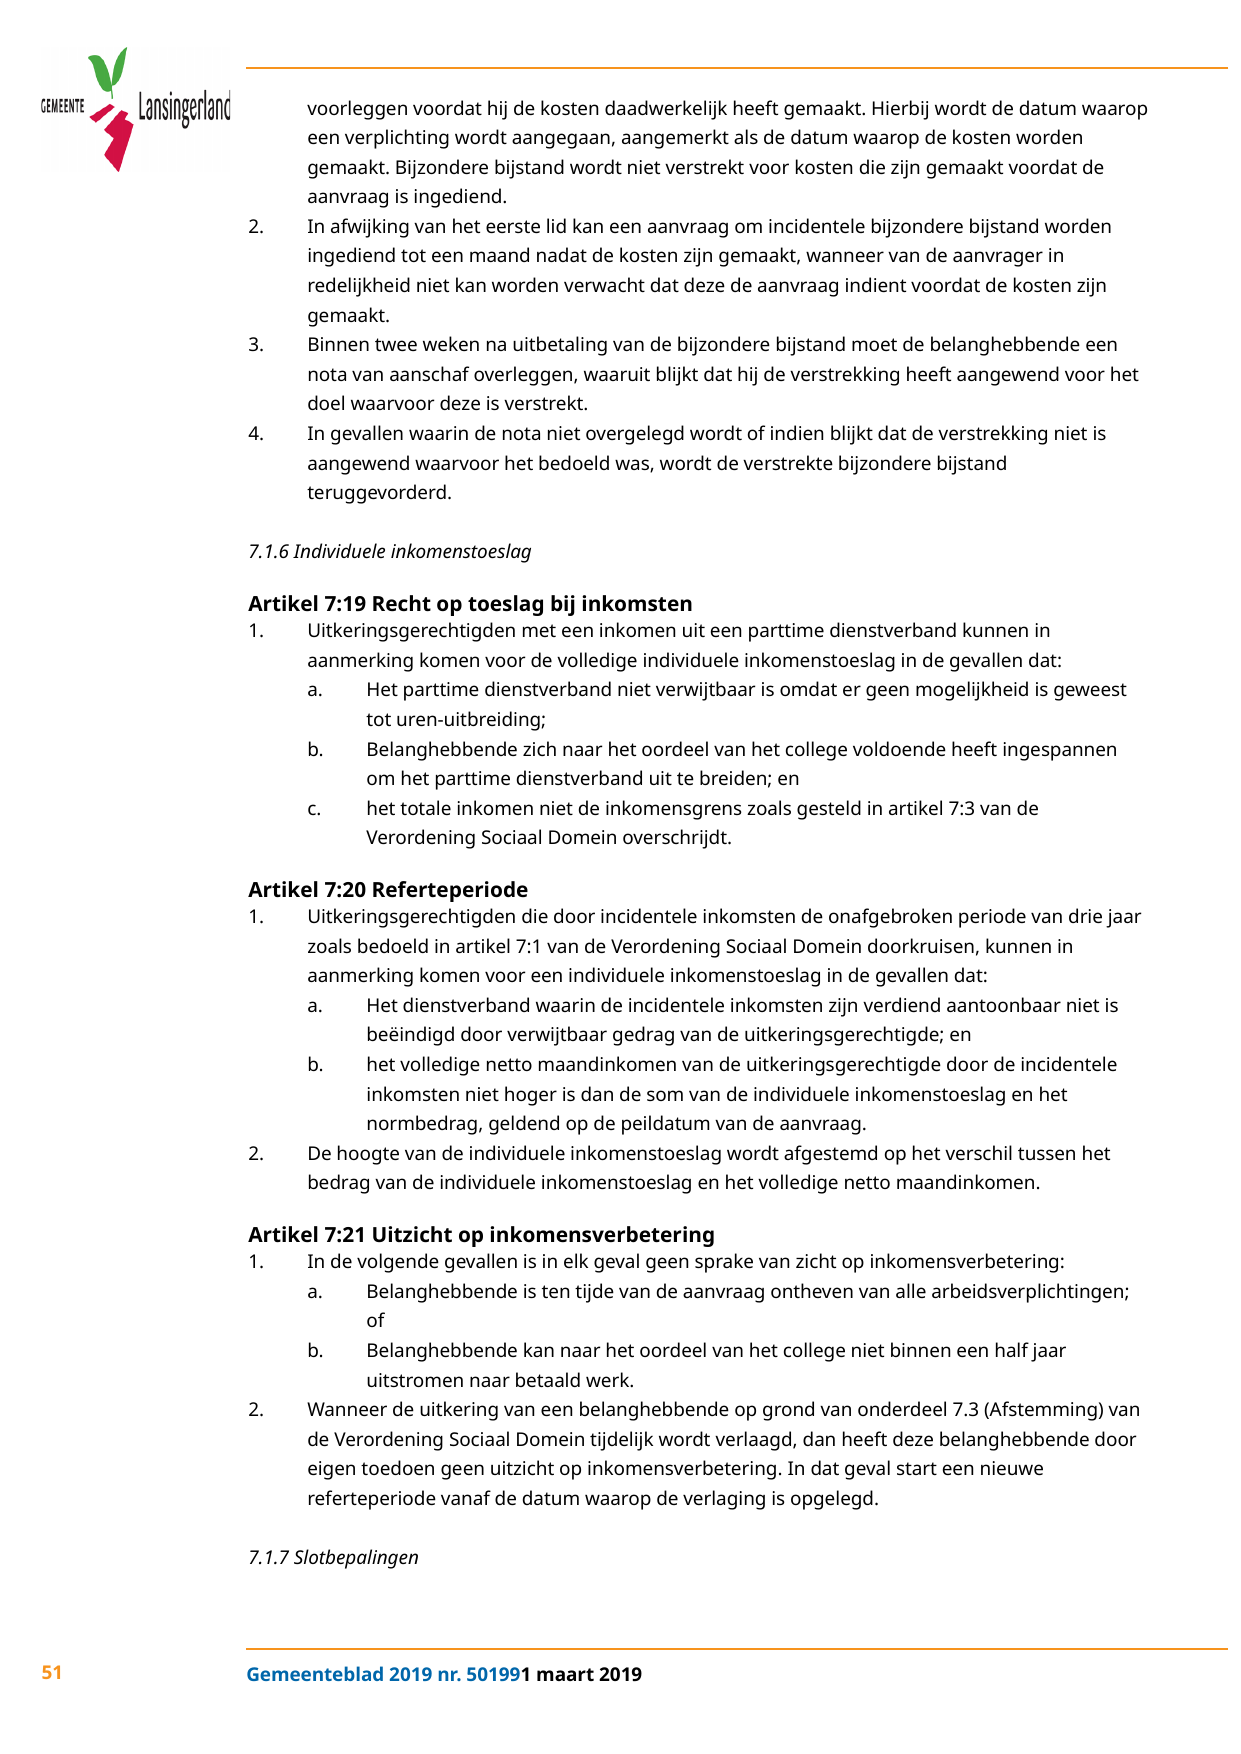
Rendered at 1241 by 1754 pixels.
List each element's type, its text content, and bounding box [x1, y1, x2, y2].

picture [41, 47, 231, 172]
list Het parttime dienstverband niet verwijtbaar is omdat er geen mogelijkheid is geweest tot uren-uitbreiding; [307, 677, 1152, 732]
text Artikel 7:21 Uitzicht op inkomensverbetering [248, 1220, 1152, 1248]
list Uitkeringsgerechtigden met een inkomen uit een parttime dienstverband kunnen in aanmerking komen voor de volledige individuele inkomenstoeslag in de gevallen dat: [248, 617, 1152, 673]
list Uitkeringsgerechtigden die door incidentele inkomsten de onafgebroken periode van drie jaar zoals bedoeld in artikel 7:1 van de Verordening Sociaal Domein doorkruisen, kunnen in aanmerking komen voor een individuele inkomenstoeslag in de gevallen dat: [248, 903, 1152, 988]
text 7.1.7 Slotbepalingen [248, 1544, 1152, 1570]
text Artikel 7:20 Referteperiode [248, 875, 1152, 903]
list Belanghebbende kan naar het oordeel van het college niet binnen een half jaar uitstromen naar betaald werk. [307, 1337, 1152, 1392]
list De hoogte van de individuele inkomenstoeslag wordt afgestemd op het verschil tussen het bedrag van de individuele inkomenstoeslag en het volledige netto maandinkomen. [248, 1140, 1152, 1195]
list In afwijking van het eerste lid kan een aanvraag om incidentele bijzondere bijstand worden ingediend tot een maand nadat de kosten zijn gemaakt, wanneer van de aanvrager in redelijkheid niet kan worden verwacht dat deze de aanvraag indient voordat de kosten zijn gemaakt. [248, 213, 1152, 328]
list Belanghebbende zich naar het oordeel van het college voldoende heeft ingespannen om het parttime dienstverband uit te breiden; en [307, 736, 1152, 791]
list voorleggen voordat hij de kosten daadwerkelijk heeft gemaakt. Hierbij wordt de datum waarop een verplichting wordt aangegaan, aangemerkt als de datum waarop de kosten worden gemaakt. Bijzondere bijstand wordt niet verstrekt voor kosten die zijn gemaakt voordat de aanvraag is ingediend. [248, 95, 1152, 209]
list Het dienstverband waarin de incidentele inkomsten zijn verdiend aantoonbaar niet is beëindigd door verwijtbaar gedrag van de uitkeringsgerechtigde; en [307, 992, 1152, 1047]
text Artikel 7:19 Recht op toeslag bij inkomsten [248, 589, 1152, 617]
list Wanneer de uitkering van een belanghebbende op grond van onderdeel 7.3 (Afstemming) van de Verordening Sociaal Domein tijdelijk wordt verlaagd, dan heeft deze belanghebbende door eigen toedoen geen uitzicht op inkomensverbetering. In dat geval start een nieuwe referteperiode vanaf de datum waarop de verlaging is opgelegd. [248, 1396, 1152, 1511]
list Belanghebbende is ten tijde van de aanvraag ontheven van alle arbeidsverplichtingen; of [307, 1278, 1152, 1333]
list het volledige netto maandinkomen van de uitkeringsgerechtigde door de incidentele inkomsten niet hoger is dan de som van de individuele inkomenstoeslag en het normbedrag, geldend op de peildatum van de aanvraag. [307, 1051, 1152, 1136]
text 7.1.6 Individuele inkomenstoeslag [248, 538, 1152, 564]
list In gevallen waarin de nota niet overgelegd wordt of indien blijkt dat de verstrekking niet is aangewend waarvoor het bedoeld was, wordt de verstrekte bijzondere bijstand teruggevorderd. [248, 420, 1152, 505]
list het totale inkomen niet de inkomensgrens zoals gesteld in artikel 7:3 van de Verordening Sociaal Domein overschrijdt. [307, 795, 1152, 850]
list In de volgende gevallen is in elk geval geen sprake van zicht op inkomensverbetering: [248, 1248, 1152, 1274]
list Binnen twee weken na uitbetaling van de bijzondere bijstand moet de belanghebbende een nota van aanschaf overleggen, waaruit blijkt dat hij de verstrekking heeft aangewend voor het doel waarvoor deze is verstrekt. [248, 331, 1152, 416]
